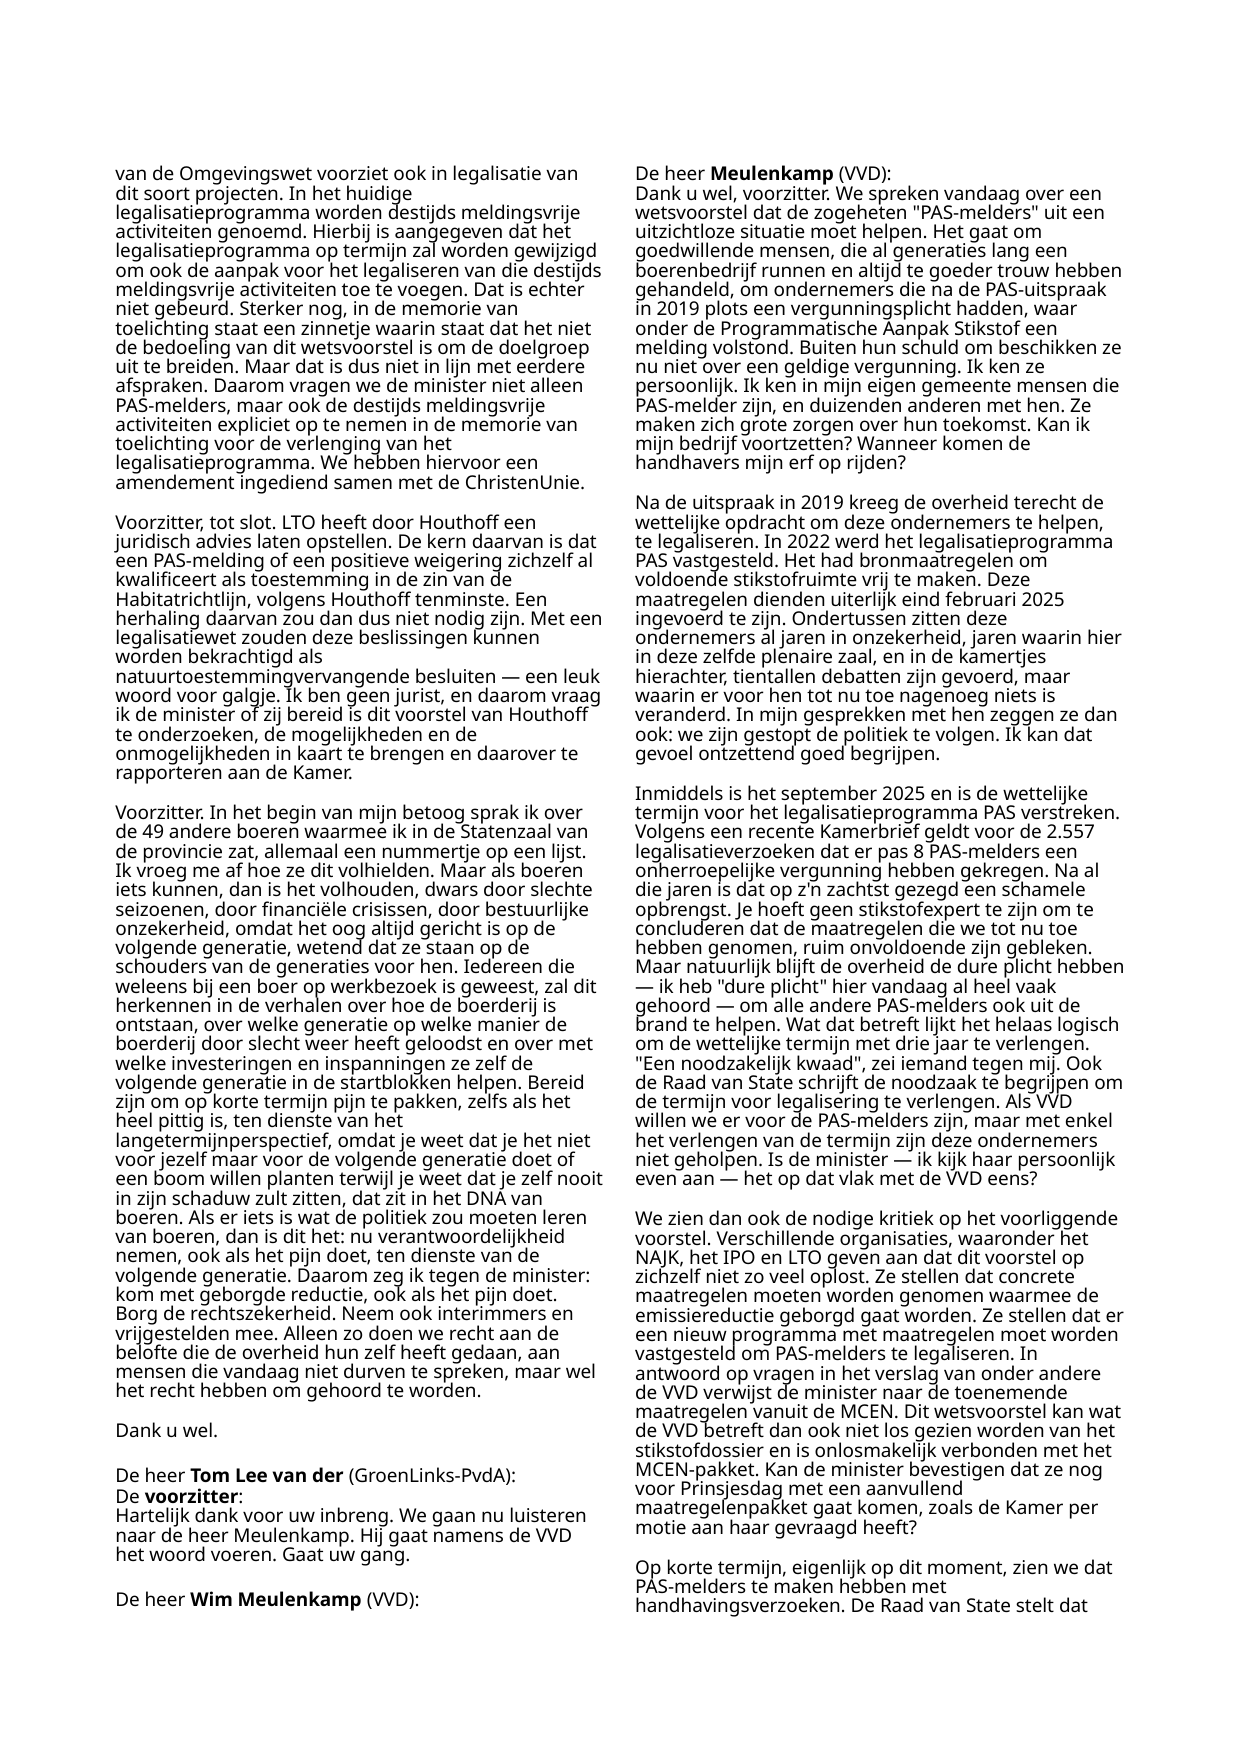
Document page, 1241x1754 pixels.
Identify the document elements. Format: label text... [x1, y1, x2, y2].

text De heer Wim Meulenkamp (VVD): [115, 1586, 605, 1612]
text Na de uitspraak in 2019 kreeg de overheid terecht de wettelijke opdracht om deze ondernemers te helpen, te legaliseren. In 2022 werd het legalisatieprogramma PAS vastgesteld. Het had bronmaatregelen om voldoende stikstofruimte vrij te maken. Deze maatregelen dienden uiterlijk eind februari 2025 ingevoerd te zijn. Ondertussen zitten deze ondernemers al jaren in onzekerheid, jaren waarin hier in deze zelfde plenaire zaal, en in de kamertjes hierachter, tientallen debatten zijn gevoerd, maar waarin er voor hen tot nu toe nagenoeg niets is veranderd. In mijn gesprekken met hen zeggen ze dan ook: we zijn gestopt de politiek te volgen. Ik kan dat gevoel ontzettend goed begrijpen. [635, 494, 1125, 764]
text Hartelijk dank voor uw inbreng. We gaan nu luisteren naar de heer Meulenkamp. Hij gaat namens de VVD het woord voeren. Gaat uw gang. [115, 1507, 605, 1565]
text van de Omgevingswet voorziet ook in legalisatie van dit soort projecten. In het huidige legalisatieprogramma worden destijds meldingsvrije activiteiten genoemd. Hierbij is aangegeven dat het legalisatieprogramma op termijn zal worden gewijzigd om ook de aanpak voor het legaliseren van die destijds meldingsvrije activiteiten toe te voegen. Dat is echter niet gebeurd. Sterker nog, in de memorie van toelichting staat een zinnetje waarin staat dat het niet de bedoeling van dit wetsvoorstel is om de doelgroep uit te breiden. Maar dat is dus niet in lijn met eerdere afspraken. Daarom vragen we de minister niet alleen PAS-melders, maar ook de destijds meldingsvrije activiteiten expliciet op te nemen in de memorie van toelichting voor de verlenging van het legalisatieprogramma. We hebben hiervoor een amendement ingediend samen met de ChristenUnie. [115, 165, 605, 493]
text De heer Meulenkamp (VVD): [635, 165, 1125, 184]
text Inmiddels is het september 2025 en is de wettelijke termijn voor het legalisatieprogramma PAS verstreken. Volgens een recente Kamerbrief geldt voor de 2.557 legalisatieverzoeken dat er pas 8 PAS-melders een onherroepelijke vergunning hebben gekregen. Na al die jaren is dat op z'n zachtst gezegd een schamele opbrengst. Je hoeft geen stikstofexpert te zijn om te concluderen dat de maatregelen die we tot nu toe hebben genomen, ruim onvoldoende zijn gebleken. Maar natuurlijk blijft de overheid de dure plicht hebben — ik heb "dure plicht" hier vandaag al heel vaak gehoord — om alle andere PAS-melders ook uit de brand te helpen. Wat dat betreft lijkt het helaas logisch om de wettelijke termijn met drie jaar te verlengen. "Een noodzakelijk kwaad", zei iemand tegen mij. Ook de Raad van State schrijft de noodzaak te begrijpen om de termijn voor legalisering te verlengen. Als VVD willen we er voor de PAS-melders zijn, maar met enkel het verlengen van de termijn zijn deze ondernemers niet geholpen. Is de minister — ik kijk haar persoonlijk even aan — het op dat vlak met de VVD eens? [635, 785, 1125, 1189]
text Dank u wel. [115, 1422, 605, 1442]
text De voorzitter: [115, 1488, 605, 1507]
text Dank u wel, voorzitter. We spreken vandaag over een wetsvoorstel dat de zogeheten "PAS-melders" uit een uitzichtloze situatie moet helpen. Het gaat om goedwillende mensen, die al generaties lang een boerenbedrijf runnen en altijd te goeder trouw hebben gehandeld, om ondernemers die na de PAS-uitspraak in 2019 plots een vergunningsplicht hadden, waar onder de Programmatische Aanpak Stikstof een melding volstond. Buiten hun schuld om beschikken ze nu niet over een geldige vergunning. Ik ken ze persoonlijk. Ik ken in mijn eigen gemeente mensen die PAS-melder zijn, en duizenden anderen met hen. Ze maken zich grote zorgen over hun toekomst. Kan ik mijn bedrijf voortzetten? Wanneer komen de handhavers mijn erf op rijden? [635, 184, 1125, 474]
text We zien dan ook de nodige kritiek op het voorliggende voorstel. Verschillende organisaties, waaronder het NAJK, het IPO en LTO geven aan dat dit voorstel op zichzelf niet zo veel oplost. Ze stellen dat concrete maatregelen moeten worden genomen waarmee de emissiereductie geborgd gaat worden. Ze stellen dat er een nieuw programma met maatregelen moet worden vastgesteld om PAS-melders te legaliseren. In antwoord op vragen in het verslag van onder andere de VVD verwijst de minister naar de toenemende maatregelen vanuit de MCEN. Dit wetsvoorstel kan wat de VVD betreft dan ook niet los gezien worden van het stikstofdossier en is onlosmakelijk verbonden met het MCEN-pakket. Kan de minister bevestigen dat ze nog voor Prinsjesdag met een aanvullend maatregelenpakket gaat komen, zoals de Kamer per motie aan haar gevraagd heeft? [635, 1210, 1125, 1538]
text Voorzitter, tot slot. LTO heeft door Houthoff een juridisch advies laten opstellen. De kern daarvan is dat een PAS-melding of een positieve weigering zichzelf al kwalificeert als toestemming in de zin van de Habitatrichtlijn, volgens Houthoff tenminste. Een herhaling daarvan zou dan dus niet nodig zijn. Met een legalisatiewet zouden deze beslissingen kunnen worden bekrachtigd als natuurtoestemmingvervangende besluiten — een leuk woord voor galgje. Ik ben geen jurist, en daarom vraag ik de minister of zij bereid is dit voorstel van Houthoff te onderzoeken, de mogelijkheden en de onmogelijkheden in kaart te brengen en daarover te rapporteren aan de Kamer. [115, 514, 605, 783]
text Op korte termijn, eigenlijk op dit moment, zien we dat PAS-melders te maken hebben met handhavingsverzoeken. De Raad van State stelt dat [635, 1559, 1125, 1616]
text Voorzitter. In het begin van mijn betoog sprak ik over de 49 andere boeren waarmee ik in de Statenzaal van de provincie zat, allemaal een nummertje op een lijst. Ik vroeg me af hoe ze dit volhielden. Maar als boeren iets kunnen, dan is het volhouden, dwars door slechte seizoenen, door financiële crisissen, door bestuurlijke onzekerheid, omdat het oog altijd gericht is op de volgende generatie, wetend dat ze staan op de schouders van de generaties voor hen. Iedereen die weleens bij een boer op werkbezoek is geweest, zal dit herkennen in de verhalen over hoe de boerderij is ontstaan, over welke generatie op welke manier de boerderij door slecht weer heeft geloodst en over met welke investeringen en inspanningen ze zelf de volgende generatie in de startblokken helpen. Bereid zijn om op korte termijn pijn te pakken, zelfs als het heel pittig is, ten dienste van het langetermijnperspectief, omdat je weet dat je het niet voor jezelf maar voor de volgende generatie doet of een boom willen planten terwijl je weet dat je zelf nooit in zijn schaduw zult zitten, dat zit in het DNA van boeren. Als er iets is wat de politiek zou moeten leren van boeren, dan is dit het: nu verantwoordelijkheid nemen, ook als het pijn doet, ten dienste van de volgende generatie. Daarom zeg ik tegen de minister: kom met geborgde reductie, ook als het pijn doet. Borg de rechtszekerheid. Neem ook interimmers en vrijgestelden mee. Alleen zo doen we recht aan de belofte die de overheid hun zelf heeft gedaan, aan mensen die vandaag niet durven te spreken, maar wel het recht hebben om gehoord te worden. [115, 804, 605, 1402]
text De heer Tom Lee van der (GroenLinks-PvdA): [115, 1462, 605, 1488]
